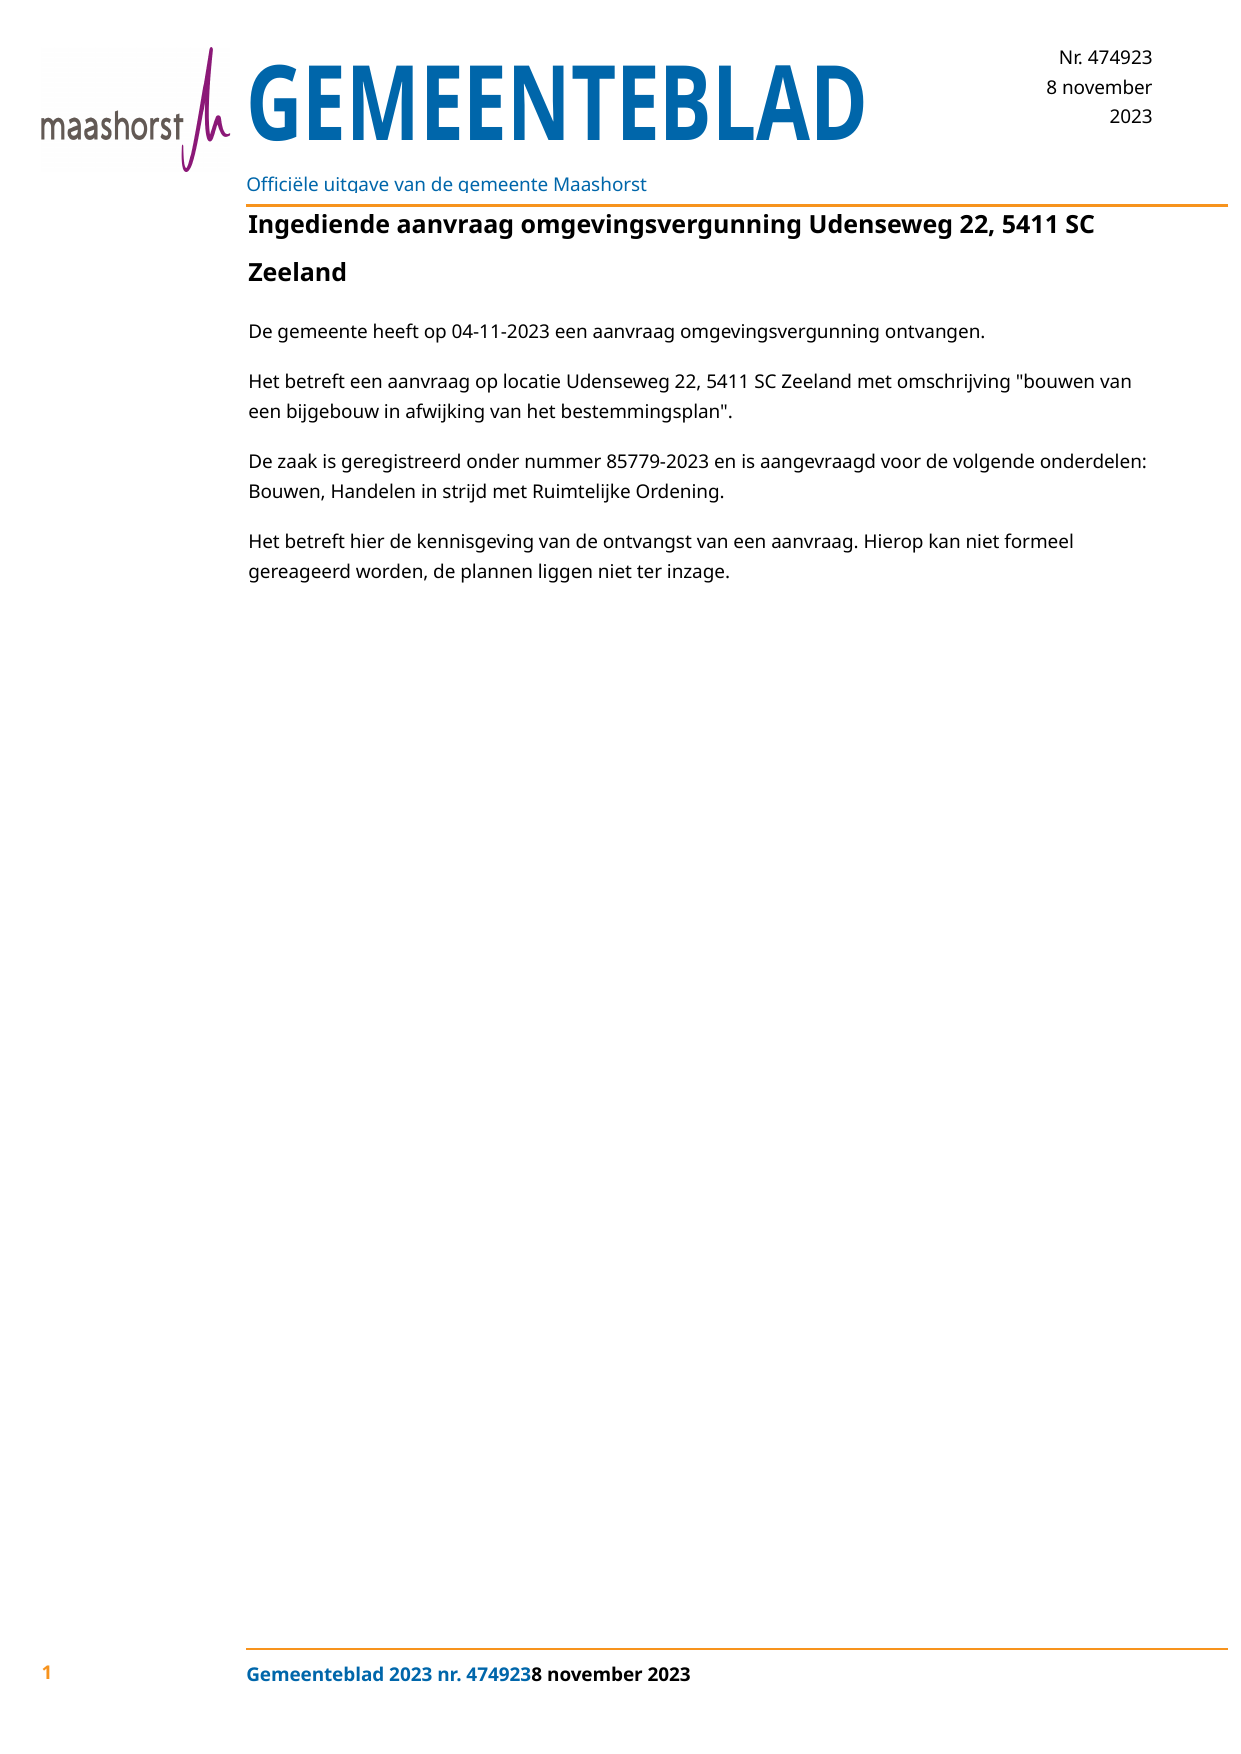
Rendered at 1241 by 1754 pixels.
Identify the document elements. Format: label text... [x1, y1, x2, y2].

text Het betreft een aanvraag op locatie Udenseweg 22, 5411 SC Zeeland met omschrijving "bouwen van een bijgebouw in afwijking van het bestemmingsplan". [248, 368, 1152, 424]
picture [41, 47, 231, 172]
text Het betreft hier de kennisgeving van de ontvangst van een aanvraag. Hierop kan niet formeel gereageerd worden, de plannen liggen niet ter inzage. [248, 528, 1152, 584]
text De gemeente heeft op 04-11-2023 een aanvraag omgevingsvergunning ontvangen. [248, 318, 1152, 344]
text De zaak is geregistreerd onder nummer 85779-2023 en is aangevraagd voor de volgende onderdelen: Bouwen, Handelen in strijd met Ruimtelijke Ordening. [248, 448, 1152, 504]
text Ingediende aanvraag omgevingsvergunning Udenseweg 22, 5411 SC Zeeland [248, 207, 1152, 288]
